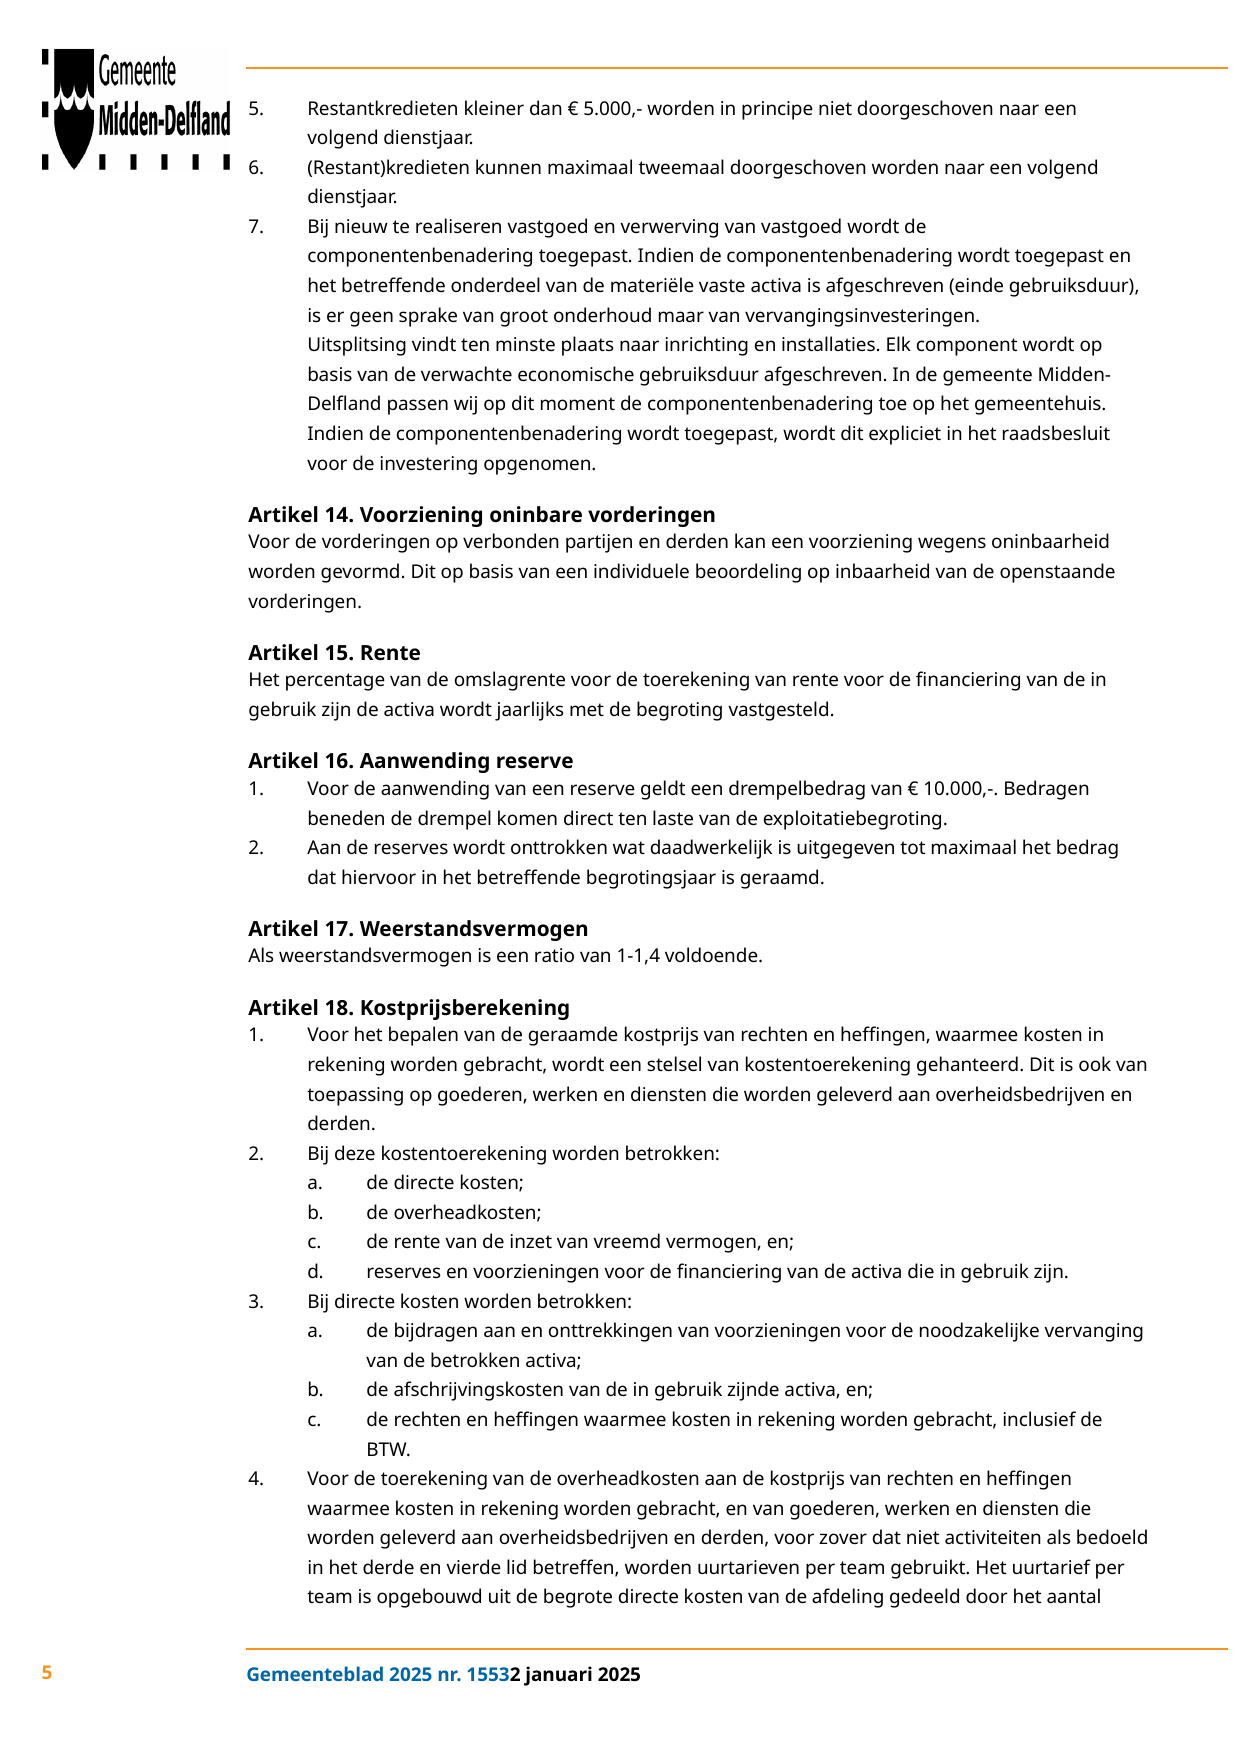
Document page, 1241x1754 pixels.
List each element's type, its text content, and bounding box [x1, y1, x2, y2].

text Artikel 16. Aanwending reserve [248, 747, 1152, 775]
list reserves en voorzieningen voor de financiering van de activa die in gebruik zijn. [307, 1258, 1152, 1284]
list de overheadkosten; [307, 1199, 1152, 1225]
list de directe kosten; [307, 1169, 1152, 1195]
list de afschrijvingskosten van de in gebruik zijnde activa, en; [307, 1377, 1152, 1402]
list Aan de reserves wordt onttrokken wat daadwerkelijk is uitgegeven tot maximaal het bedrag dat hiervoor in het betreffende begrotingsjaar is geraamd. [248, 834, 1152, 889]
list Bij directe kosten worden betrokken: [248, 1288, 1152, 1313]
text Voor de vorderingen op verbonden partijen en derden kan een voorziening wegens oninbaarheid worden gevormd. Dit op basis van een individuele beoordeling op inbaarheid van de openstaande vorderingen. [248, 529, 1152, 613]
list (Restant)kredieten kunnen maximaal tweemaal doorgeschoven worden naar een volgend dienstjaar. [248, 154, 1152, 209]
list Uitsplitsing vindt ten minste plaats naar inrichting en installaties. Elk component wordt op basis van de verwachte economische gebruiksduur afgeschreven. In de gemeente Midden-Delfland passen wij op dit moment de componentenbenadering toe op het gemeentehuis. Indien de componentenbenadering wordt toegepast, wordt dit expliciet in het raadsbesluit voor de investering opgenomen. [248, 331, 1152, 476]
text Als weerstandsvermogen is een ratio van 1-1,4 voldoende. [248, 943, 1152, 968]
list Bij nieuw te realiseren vastgoed en verwerving van vastgoed wordt de componentenbenadering toegepast. Indien de componentenbenadering wordt toegepast en het betreffende onderdeel van de materiële vaste activa is afgeschreven (einde gebruiksduur), is er geen sprake van groot onderhoud maar van vervangingsinvesteringen. [248, 213, 1152, 328]
text Artikel 14. Voorziening oninbare vorderingen [248, 500, 1152, 529]
list Voor het bepalen van de geraamde kostprijs van rechten en heffingen, waarmee kosten in rekening worden gebracht, wordt een stelsel van kostentoerekening gehanteerd. Dit is ook van toepassing op goederen, werken en diensten die worden geleverd aan overheidsbedrijven en derden. [248, 1022, 1152, 1136]
text Artikel 15. Rente [248, 638, 1152, 667]
list Bij deze kostentoerekening worden betrokken: [248, 1140, 1152, 1166]
list de rente van de inzet van vreemd vermogen, en; [307, 1229, 1152, 1254]
list Restantkredieten kleiner dan € 5.000,- worden in principe niet doorgeschoven naar een volgend dienstjaar. [248, 95, 1152, 150]
text Het percentage van de omslagrente voor de toerekening van rente voor de financiering van de in gebruik zijn de activa wordt jaarlijks met de begroting vastgesteld. [248, 667, 1152, 722]
picture [41, 47, 231, 172]
list de bijdragen aan en onttrekkingen van voorzieningen voor de noodzakelijke vervanging van de betrokken activa; [307, 1317, 1152, 1373]
list Voor de aanwending van een reserve geldt een drempelbedrag van € 10.000,-. Bedragen beneden de drempel komen direct ten laste van de exploitatiebegroting. [248, 775, 1152, 830]
text Artikel 18. Kostprijsberekening [248, 993, 1152, 1022]
list Voor de toerekening van de overheadkosten aan de kostprijs van rechten en heffingen waarmee kosten in rekening worden gebracht, en van goederen, werken en diensten die worden geleverd aan overheidsbedrijven en derden, voor zover dat niet activiteiten als bedoeld in het derde en vierde lid betreffen, worden uurtarieven per team gebruikt. Het uurtarief per team is opgebouwd uit de begrote directe kosten van de afdeling gedeeld door het aantal [248, 1465, 1152, 1609]
list de rechten en heffingen waarmee kosten in rekening worden gebracht, inclusief de BTW. [307, 1406, 1152, 1461]
text Artikel 17. Weerstandsvermogen [248, 914, 1152, 943]
